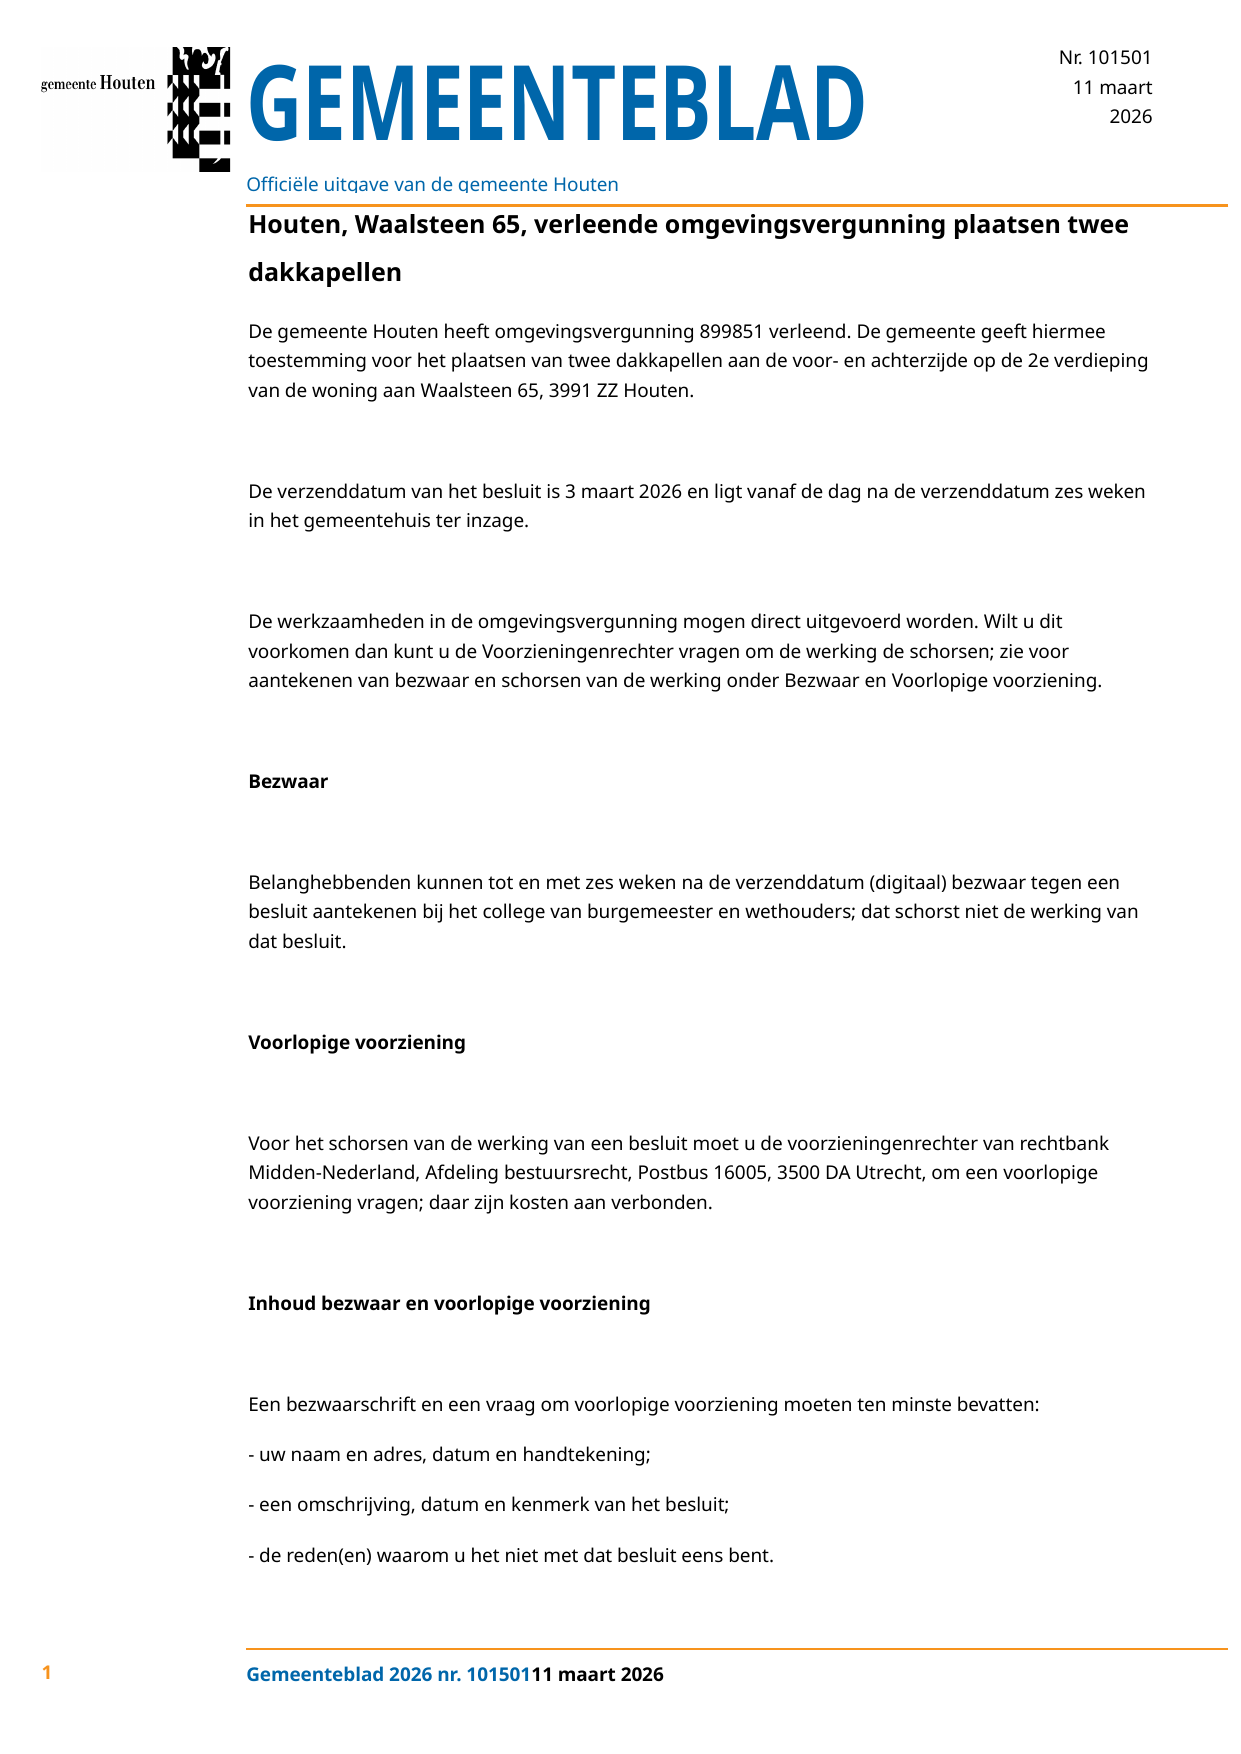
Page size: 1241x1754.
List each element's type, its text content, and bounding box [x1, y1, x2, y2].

text - een omschrijving, datum en kenmerk van het besluit; [248, 1492, 1152, 1517]
text Voor het schorsen van de werking van een besluit moet u de voorzieningenrechter van rechtbank Midden-Nederland, Afdeling bestuursrecht, Postbus 16005, 3500 DA Utrecht, om een voorlopige voorziening vragen; daar zijn kosten aan verbonden. [248, 1130, 1152, 1215]
text Houten, Waalsteen 65, verleende omgevingsvergunning plaatsen twee dakkapellen [248, 207, 1152, 288]
text Voorlopige voorziening [248, 1029, 1152, 1055]
text Bezwaar [248, 768, 1152, 794]
text Inhoud bezwaar en voorlopige voorziening [248, 1290, 1152, 1316]
text - de reden(en) waarom u het niet met dat besluit eens bent. [248, 1542, 1152, 1568]
picture [41, 47, 231, 172]
text De gemeente Houten heeft omgevingsvergunning 899851 verleend. De gemeente geeft hiermee toestemming voor het plaatsen van twee dakkapellen aan de voor- en achterzijde op de 2e verdieping van de woning aan Waalsteen 65, 3991 ZZ Houten. [248, 318, 1152, 403]
text Belanghebbenden kunnen tot en met zes weken na de verzenddatum (digitaal) bezwaar tegen een besluit aantekenen bij het college van burgemeester en wethouders; dat schorst niet de werking van dat besluit. [248, 869, 1152, 954]
text De verzenddatum van het besluit is 3 maart 2026 en ligt vanaf de dag na de verzenddatum zes weken in het gemeentehuis ter inzage. [248, 478, 1152, 533]
text Een bezwaarschrift en een vraag om voorlopige voorziening moeten ten minste bevatten: [248, 1391, 1152, 1417]
text De werkzaamheden in de omgevingsvergunning mogen direct uitgevoerd worden. Wilt u dit voorkomen dan kunt u de Voorzieningenrechter vragen om de werking de schorsen; zie voor aantekenen van bezwaar en schorsen van de werking onder Bezwaar en Voorlopige voorziening. [248, 608, 1152, 693]
text - uw naam en adres, datum en handtekening; [248, 1441, 1152, 1467]
